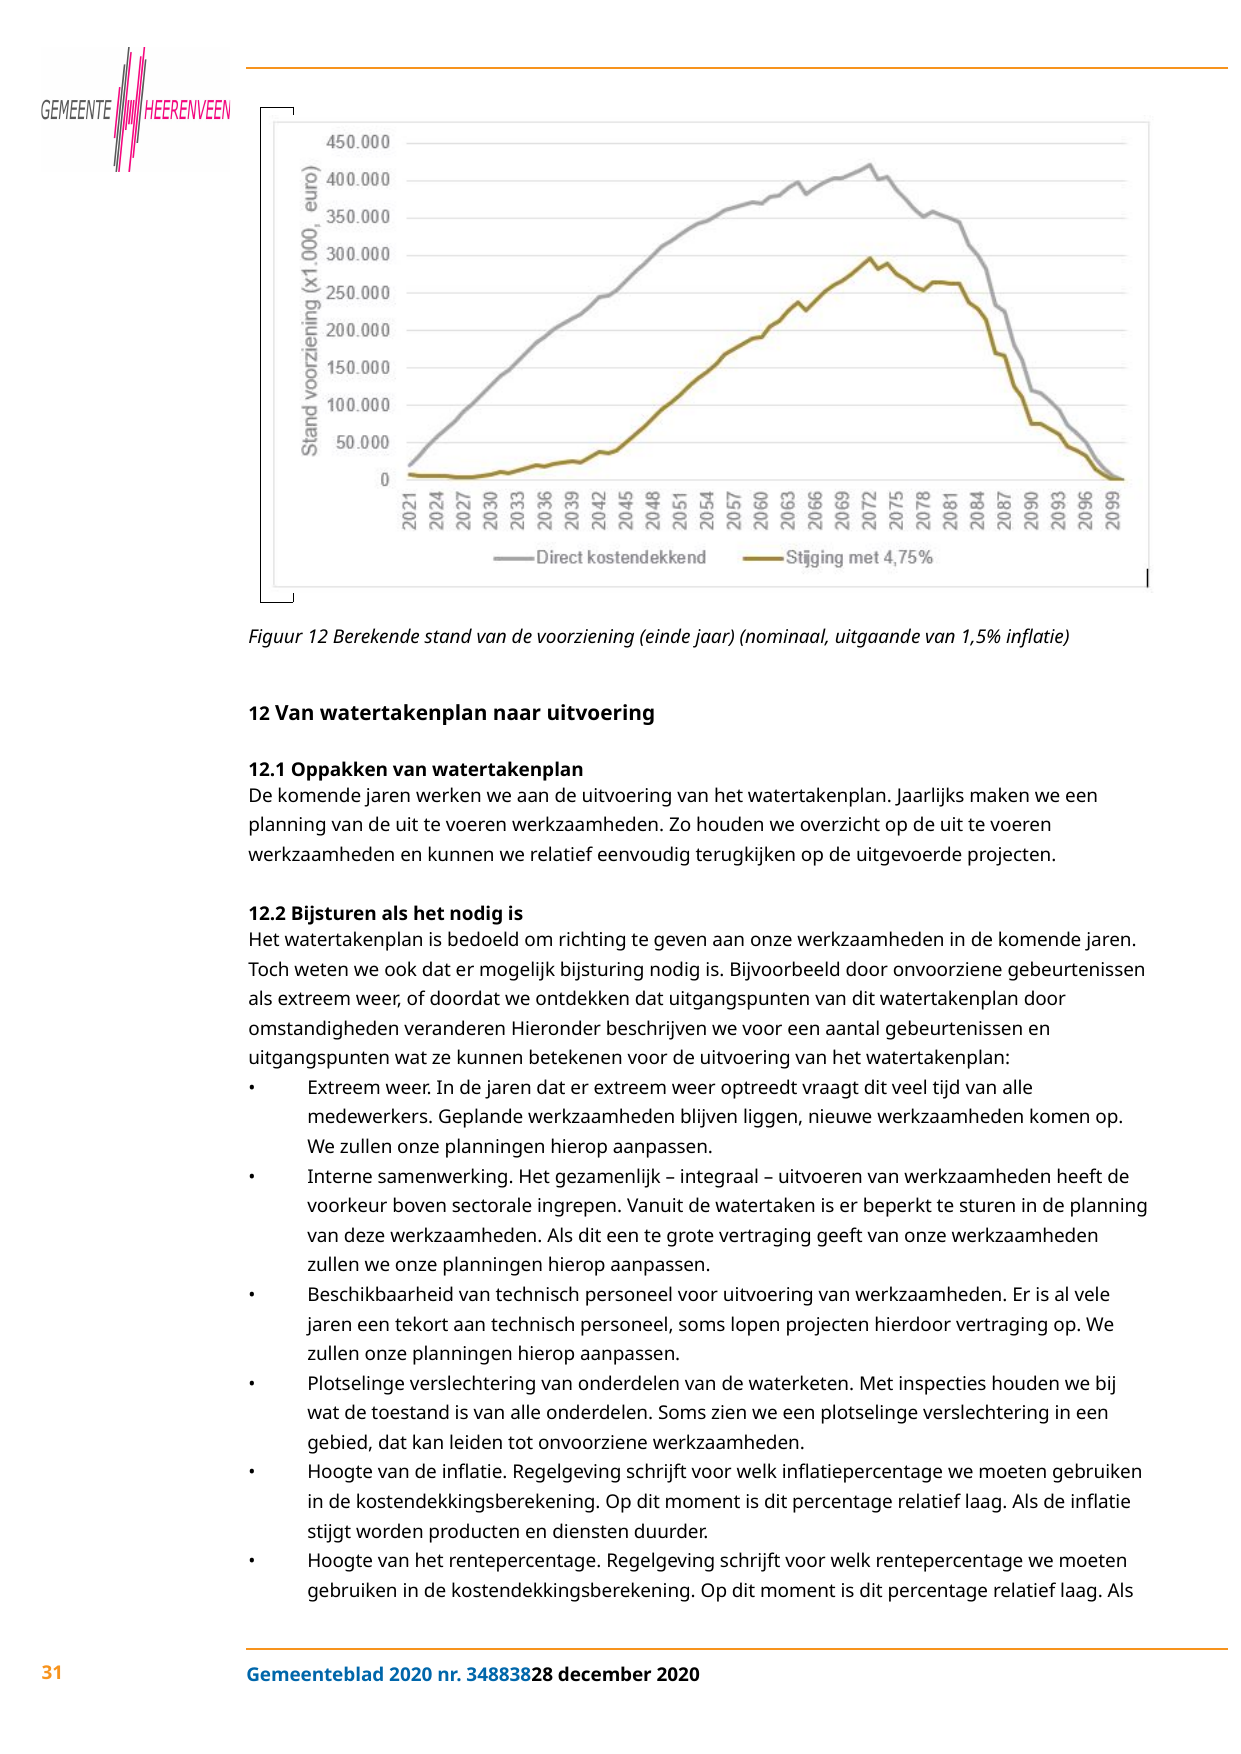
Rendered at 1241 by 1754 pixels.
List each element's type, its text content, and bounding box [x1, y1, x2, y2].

list Beschikbaarheid van technisch personeel voor uitvoering van werkzaamheden. Er is al vele jaren een tekort aan technisch personeel, soms lopen projecten hierdoor vertraging op. We zullen onze planningen hierop aanpassen. [248, 1281, 1152, 1366]
list Interne samenwerking. Het gezamenlijk – integraal – uitvoeren van werkzaamheden heeft de voorkeur boven sectorale ingrepen. Vanuit de watertaken is er beperkt te sturen in de planning van deze werkzaamheden. Als dit een te grote vertraging geeft van onze werkzaamheden zullen we onze planningen hierop aanpassen. [248, 1163, 1152, 1277]
text Figuur 12 Berekende stand van de voorziening (einde jaar) (nominaal, uitgaande van 1,5% inflatie) [248, 623, 1152, 649]
list Extreem weer. In de jaren dat er extreem weer optreedt vraagt dit veel tijd van alle medewerkers. Geplande werkzaamheden blijven liggen, nieuwe werkzaamheden komen op. We zullen onze planningen hierop aanpassen. [248, 1074, 1152, 1159]
picture [41, 47, 231, 172]
text 12.1 Oppakken van watertakenplan [248, 756, 1152, 782]
text De komende jaren werken we aan de uitvoering van het watertakenplan. Jaarlijks maken we een planning van de uit te voeren werkzaamheden. Zo houden we overzicht op de uit te voeren werkzaamheden en kunnen we relatief eenvoudig terugkijken op de uitgevoerde projecten. [248, 782, 1152, 867]
list Hoogte van het rentepercentage. Regelgeving schrijft voor welk rentepercentage we moeten gebruiken in de kostendekkingsberekening. Op dit moment is dit percentage relatief laag. Als [248, 1547, 1152, 1603]
text 12.2 Bijsturen als het nodig is [248, 900, 1152, 926]
text 12 Van watertakenplan naar uitvoering [248, 698, 1152, 727]
picture [268, 115, 1155, 593]
list Hoogte van de inflatie. Regelgeving schrijft voor welk inflatiepercentage we moeten gebruiken in de kostendekkingsberekening. Op dit moment is dit percentage relatief laag. Als de inflatie stijgt worden producten en diensten duurder. [248, 1459, 1152, 1543]
text Het watertakenplan is bedoeld om richting te geven aan onze werkzaamheden in de komende jaren. Toch weten we ook dat er mogelijk bijsturing nodig is. Bijvoorbeeld door onvoorziene gebeurtenissen als extreem weer, of doordat we ontdekken dat uitgangspunten van dit watertakenplan door omstandigheden veranderen Hieronder beschrijven we voor een aantal gebeurtenissen en uitgangspunten wat ze kunnen betekenen voor de uitvoering van het watertakenplan: [248, 926, 1152, 1070]
list Plotselinge verslechtering van onderdelen van de waterketen. Met inspecties houden we bij wat de toestand is van alle onderdelen. Soms zien we een plotselinge verslechtering in een gebied, dat kan leiden tot onvoorziene werkzaamheden. [248, 1370, 1152, 1455]
